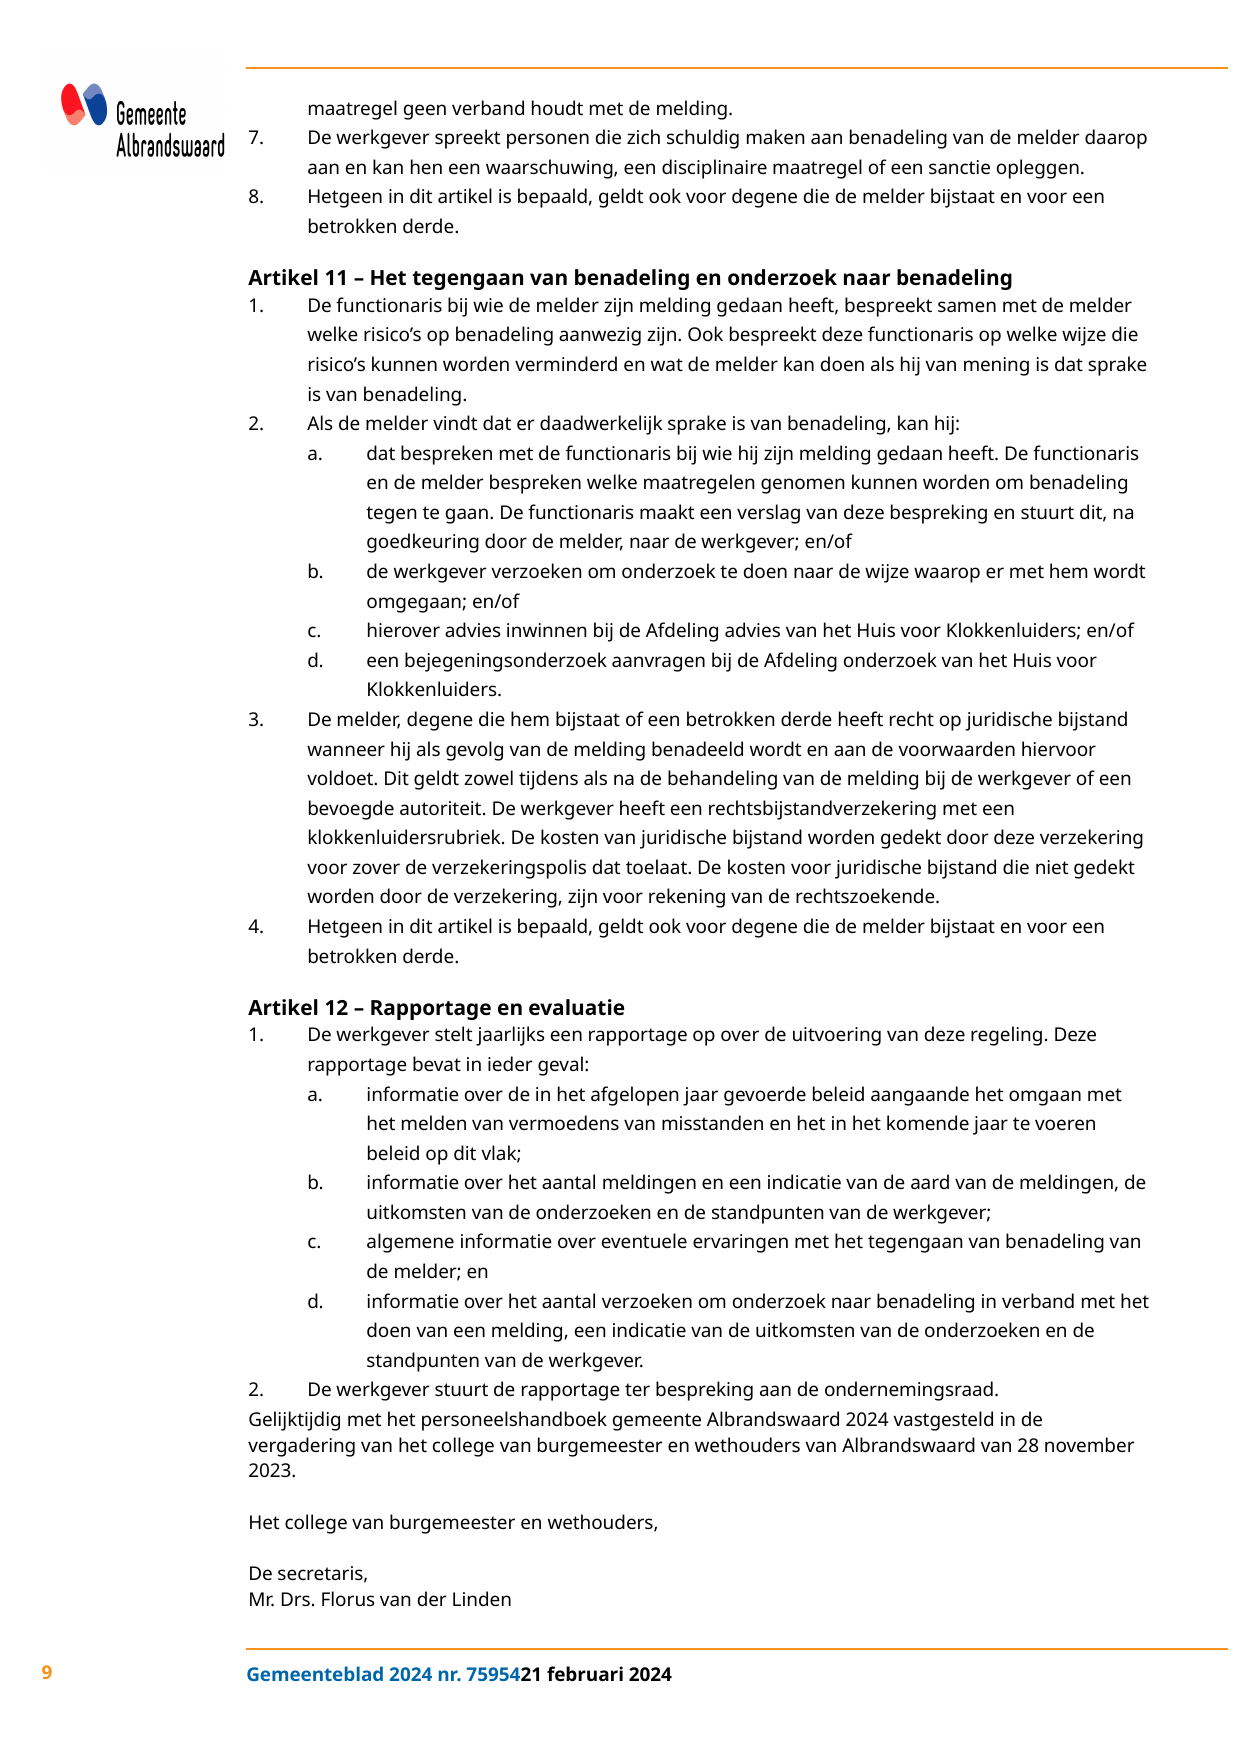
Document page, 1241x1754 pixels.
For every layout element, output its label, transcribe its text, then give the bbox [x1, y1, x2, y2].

list informatie over de in het afgelopen jaar gevoerde beleid aangaande het omgaan met het melden van vermoedens van misstanden en het in het komende jaar te voeren beleid op dit vlak; [307, 1081, 1152, 1166]
list Hetgeen in dit artikel is bepaald, geldt ook voor degene die de melder bijstaat en voor een betrokken derde. [248, 183, 1152, 239]
text Gelijktijdig met het personeelshandboek gemeente Albrandswaard 2024 vastgesteld in de vergadering van het college van burgemeester en wethouders van Albrandswaard van 28 november 2023. [248, 1406, 1152, 1483]
text Artikel 12 – Rapportage en evaluatie [248, 993, 1152, 1022]
list algemene informatie over eventuele ervaringen met het tegengaan van benadeling van de melder; en [307, 1229, 1152, 1284]
list dat bespreken met de functionaris bij wie hij zijn melding gedaan heeft. De functionaris en de melder bespreken welke maatregelen genomen kunnen worden om benadeling tegen te gaan. De functionaris maakt een verslag van deze bespreking en stuurt dit, na goedkeuring door de melder, naar de werkgever; en/of [307, 440, 1152, 554]
list De werkgever stelt jaarlijks een rapportage op over de uitvoering van deze regeling. Deze rapportage bevat in ieder geval: [248, 1022, 1152, 1077]
list hierover advies inwinnen bij de Afdeling advies van het Huis voor Klokkenluiders; en/of [307, 617, 1152, 643]
list De werkgever spreekt personen die zich schuldig maken aan benadeling van de melder daarop aan en kan hen een waarschuwing, een disciplinaire maatregel of een sanctie opleggen. [248, 124, 1152, 180]
list een bejegeningsonderzoek aanvragen bij de Afdeling onderzoek van het Huis voor Klokkenluiders. [307, 647, 1152, 702]
list informatie over het aantal verzoeken om onderzoek naar benadeling in verband met het doen van een melding, een indicatie van de uitkomsten van de onderzoeken en de standpunten van de werkgever. [307, 1288, 1152, 1373]
list De melder, degene die hem bijstaat of een betrokken derde heeft recht op juridische bijstand wanneer hij als gevolg van de melding benadeeld wordt en aan de voorwaarden hiervoor voldoet. Dit geldt zowel tijdens als na de behandeling van de melding bij de werkgever of een bevoegde autoriteit. De werkgever heeft een rechtsbijstandverzekering met een klokkenluidersrubriek. De kosten van juridische bijstand worden gedekt door deze verzekering voor zover de verzekeringspolis dat toelaat. De kosten voor juridische bijstand die niet gedekt worden door de verzekering, zijn voor rekening van de rechtszoekende. [248, 706, 1152, 909]
list maatregel geen verband houdt met de melding. [248, 95, 1152, 121]
text Artikel 11 – Het tegengaan van benadeling en onderzoek naar benadeling [248, 263, 1152, 292]
list De functionaris bij wie de melder zijn melding gedaan heeft, bespreekt samen met de melder welke risico’s op benadeling aanwezig zijn. Ook bespreekt deze functionaris op welke wijze die risico’s kunnen worden verminderd en wat de melder kan doen als hij van mening is dat sprake is van benadeling. [248, 292, 1152, 406]
picture [41, 47, 231, 172]
list Hetgeen in dit artikel is bepaald, geldt ook voor degene die de melder bijstaat en voor een betrokken derde. [248, 913, 1152, 968]
text Het college van burgemeester en wethouders, [248, 1509, 1152, 1535]
list Als de melder vindt dat er daadwerkelijk sprake is van benadeling, kan hij: [248, 410, 1152, 436]
list informatie over het aantal meldingen en een indicatie van de aard van de meldingen, de uitkomsten van de onderzoeken en de standpunten van de werkgever; [307, 1169, 1152, 1225]
text Mr. Drs. Florus van der Linden [248, 1586, 1152, 1612]
list De werkgever stuurt de rapportage ter bespreking aan de ondernemingsraad. [248, 1377, 1152, 1402]
text De secretaris, [248, 1561, 1152, 1586]
list de werkgever verzoeken om onderzoek te doen naar de wijze waarop er met hem wordt omgegaan; en/of [307, 558, 1152, 613]
